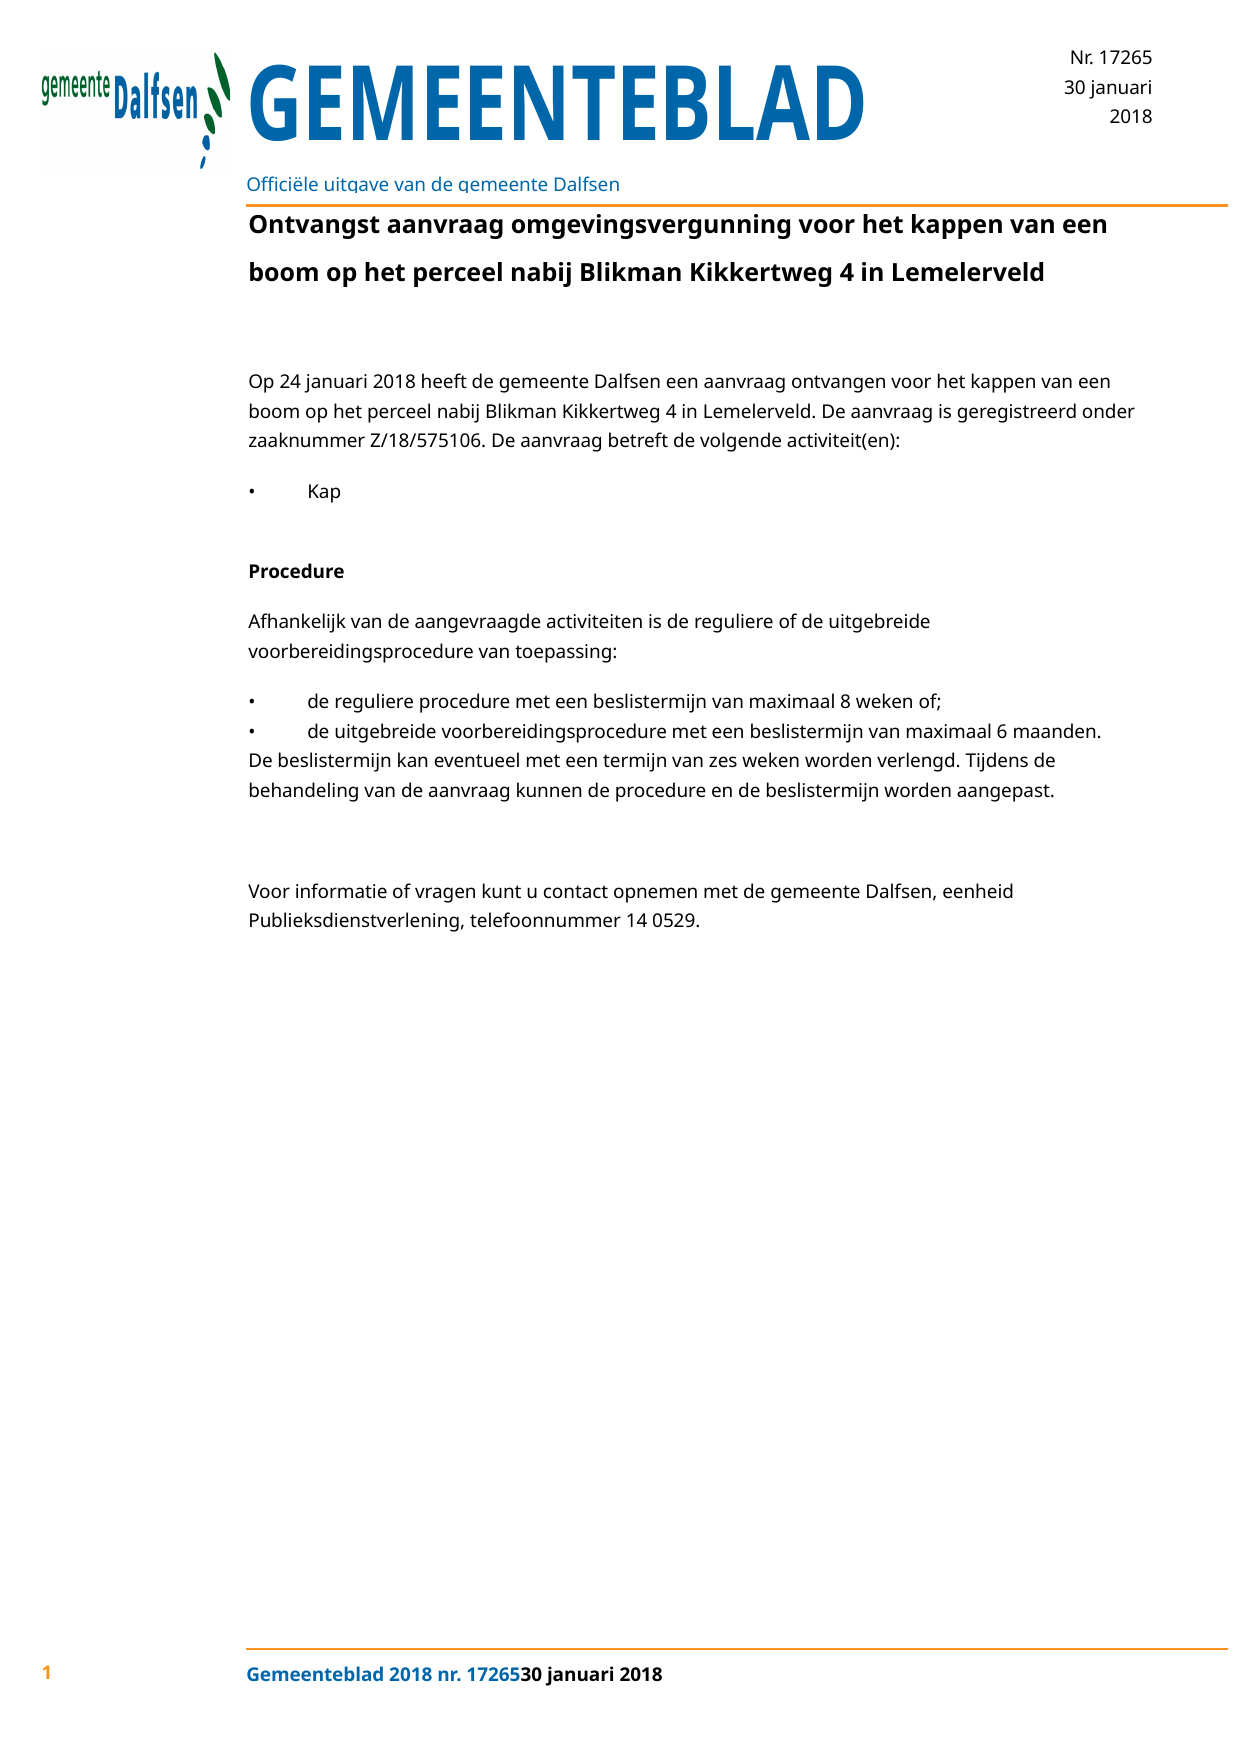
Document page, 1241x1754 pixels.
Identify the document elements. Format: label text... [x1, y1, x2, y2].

text De beslistermijn kan eventueel met een termijn van zes weken worden verlengd. Tijdens de behandeling van de aanvraag kunnen de procedure en de beslistermijn worden aangepast. [248, 747, 1152, 803]
list de uitgebreide voorbereidingsprocedure met een beslistermijn van maximaal 6 maanden. [248, 718, 1152, 744]
text Voor informatie of vragen kunt u contact opnemen met de gemeente Dalfsen, eenheid Publieksdienstverlening, telefoonnummer 14 0529. [248, 878, 1152, 933]
text Afhankelijk van de aangevraagde activiteiten is de reguliere of de uitgebreide voorbereidingsprocedure van toepassing: [248, 608, 1152, 664]
picture [41, 47, 231, 172]
list Kap [248, 478, 1152, 504]
text Ontvangst aanvraag omgevingsvergunning voor het kappen van een boom op het perceel nabij Blikman Kikkertweg 4 in Lemelerveld [248, 207, 1152, 288]
text Procedure [248, 558, 1152, 584]
text Op 24 januari 2018 heeft de gemeente Dalfsen een aanvraag ontvangen voor het kappen van een boom op het perceel nabij Blikman Kikkertweg 4 in Lemelerveld. De aanvraag is geregistreerd onder zaaknummer Z/18/575106. De aanvraag betreft de volgende activiteit(en): [248, 368, 1152, 453]
list de reguliere procedure met een beslistermijn van maximaal 8 weken of; [248, 688, 1152, 714]
